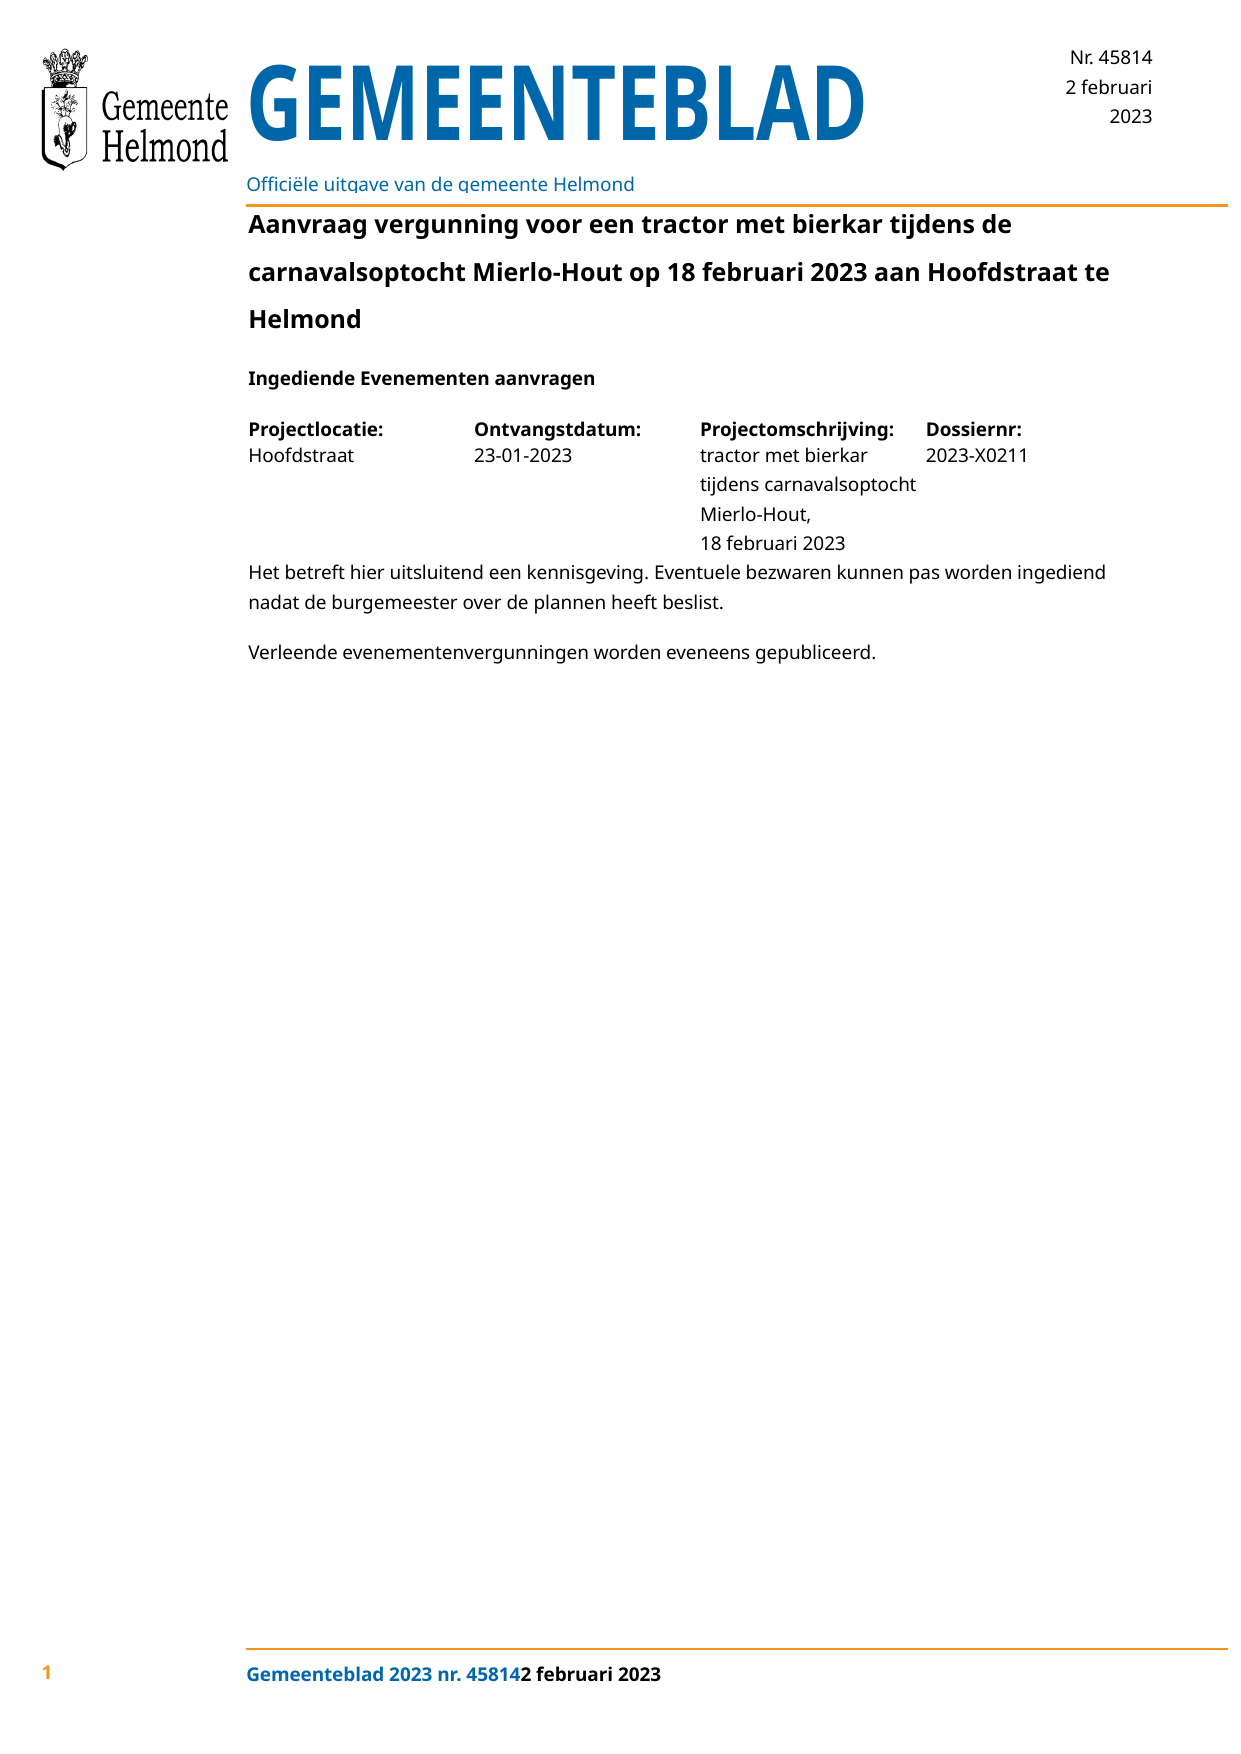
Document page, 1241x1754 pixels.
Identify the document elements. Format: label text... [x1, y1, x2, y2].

table_header Ontvangstdatum: [474, 416, 700, 442]
text Verleende evenementenvergunningen worden eveneens gepubliceerd. [248, 639, 1152, 665]
table_cell 23-01-2023 [474, 442, 700, 556]
text Het betreft hier uitsluitend een kennisgeving. Eventuele bezwaren kunnen pas worden ingediend nadat de burgemeester over de plannen heeft beslist. [248, 559, 1152, 615]
table_cell tractor met bierkar tijdens carnavalsoptocht Mierlo-Hout, 18 februari 2023 [700, 442, 926, 556]
picture [41, 47, 231, 172]
table_header Projectlocatie: [248, 416, 474, 442]
table_cell 2023-X0211 [926, 442, 1152, 556]
text Aanvraag vergunning voor een tractor met bierkar tijdens de carnavalsoptocht Mierlo-Hout op 18 februari 2023 aan Hoofdstraat te Helmond [248, 207, 1152, 336]
table_header Dossiernr: [926, 416, 1152, 442]
table_header Projectomschrijving: [700, 416, 926, 442]
table_cell Hoofdstraat [248, 442, 474, 556]
text Ingediende Evenementen aanvragen [248, 366, 1152, 391]
